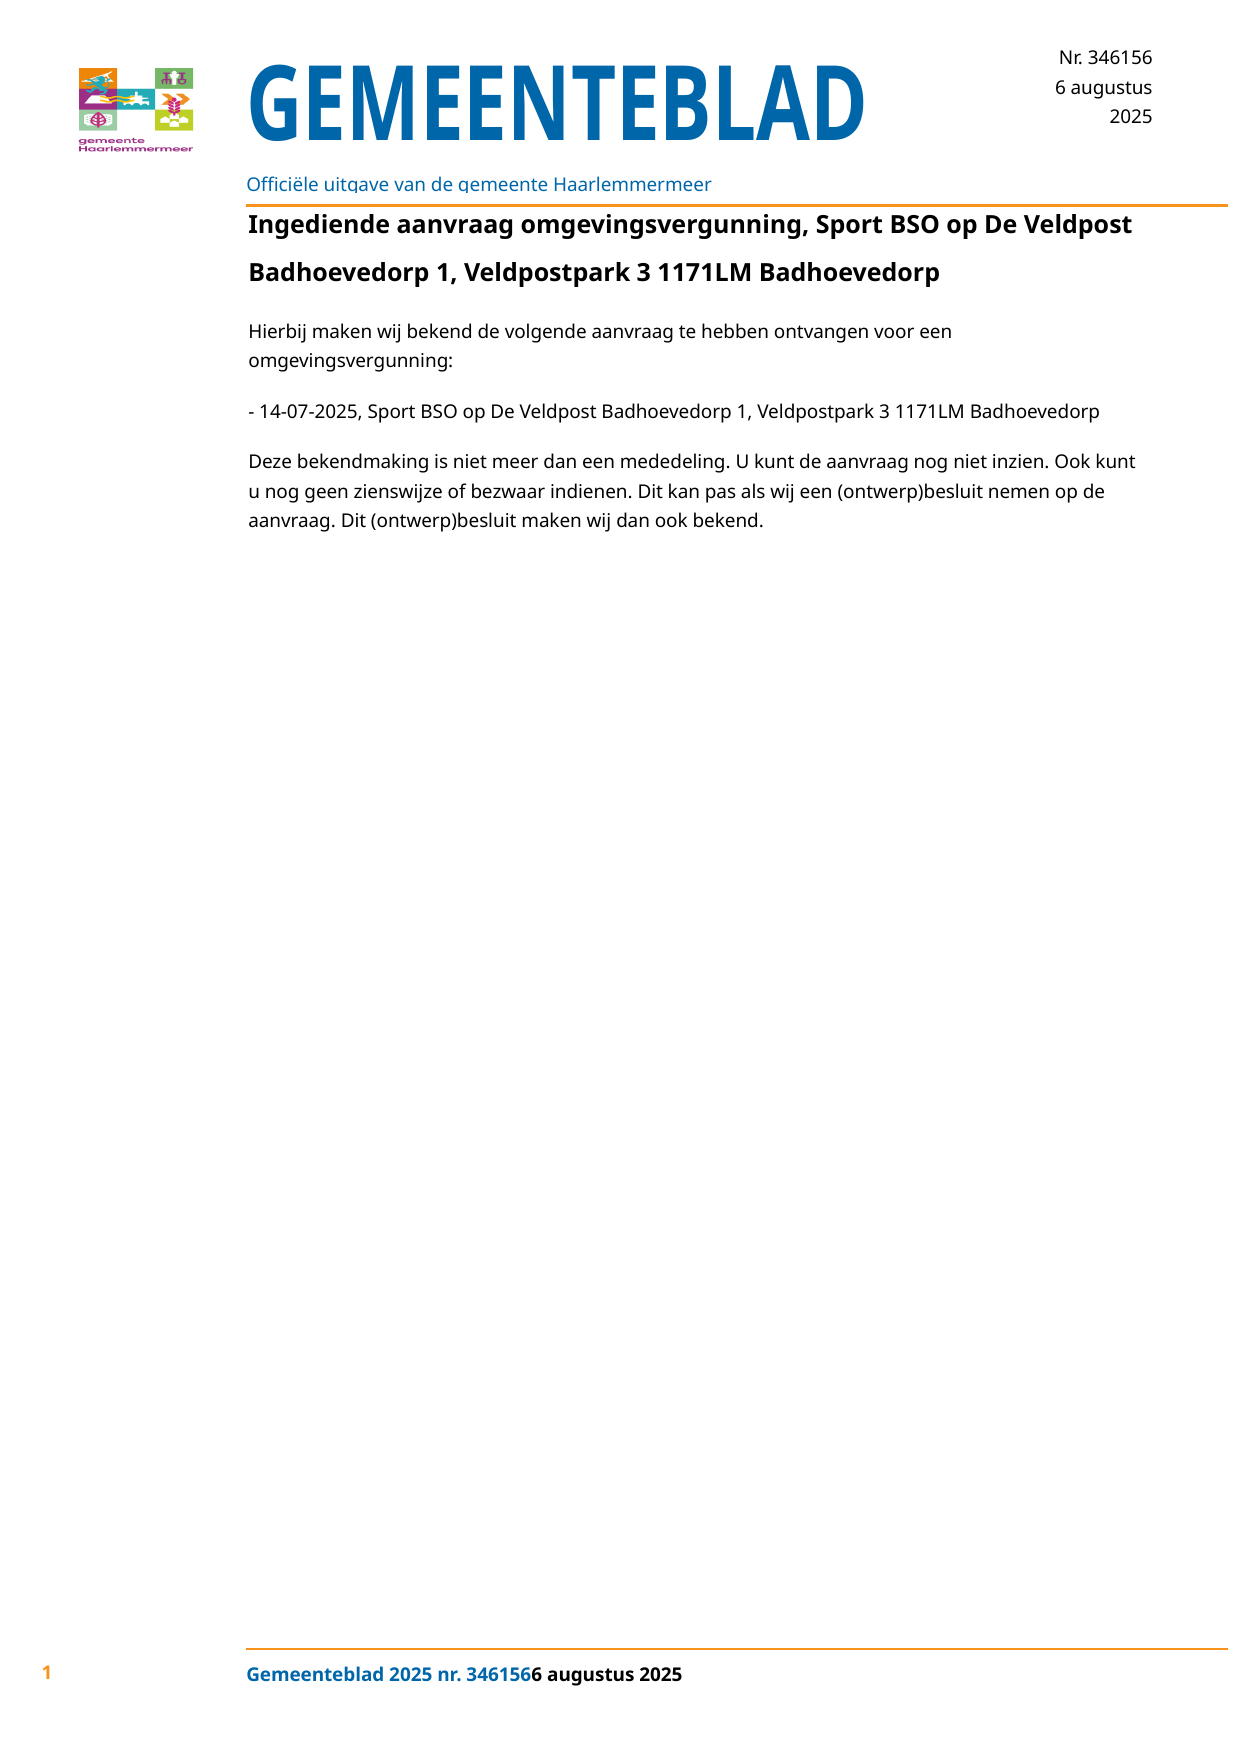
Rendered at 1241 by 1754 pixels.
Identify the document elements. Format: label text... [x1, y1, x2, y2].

picture [41, 47, 231, 172]
text - 14-07-2025, Sport BSO op De Veldpost Badhoevedorp 1, Veldpostpark 3 1171LM Badhoevedorp [248, 398, 1152, 424]
text Hierbij maken wij bekend de volgende aanvraag te hebben ontvangen voor een omgevingsvergunning: [248, 318, 1152, 373]
text Ingediende aanvraag omgevingsvergunning, Sport BSO op De Veldpost Badhoevedorp 1, Veldpostpark 3 1171LM Badhoevedorp [248, 207, 1152, 288]
text Deze bekendmaking is niet meer dan een mededeling. U kunt de aanvraag nog niet inzien. Ook kunt u nog geen zienswijze of bezwaar indienen. Dit kan pas als wij een (ontwerp)besluit nemen op de aanvraag. Dit (ontwerp)besluit maken wij dan ook bekend. [248, 448, 1152, 533]
